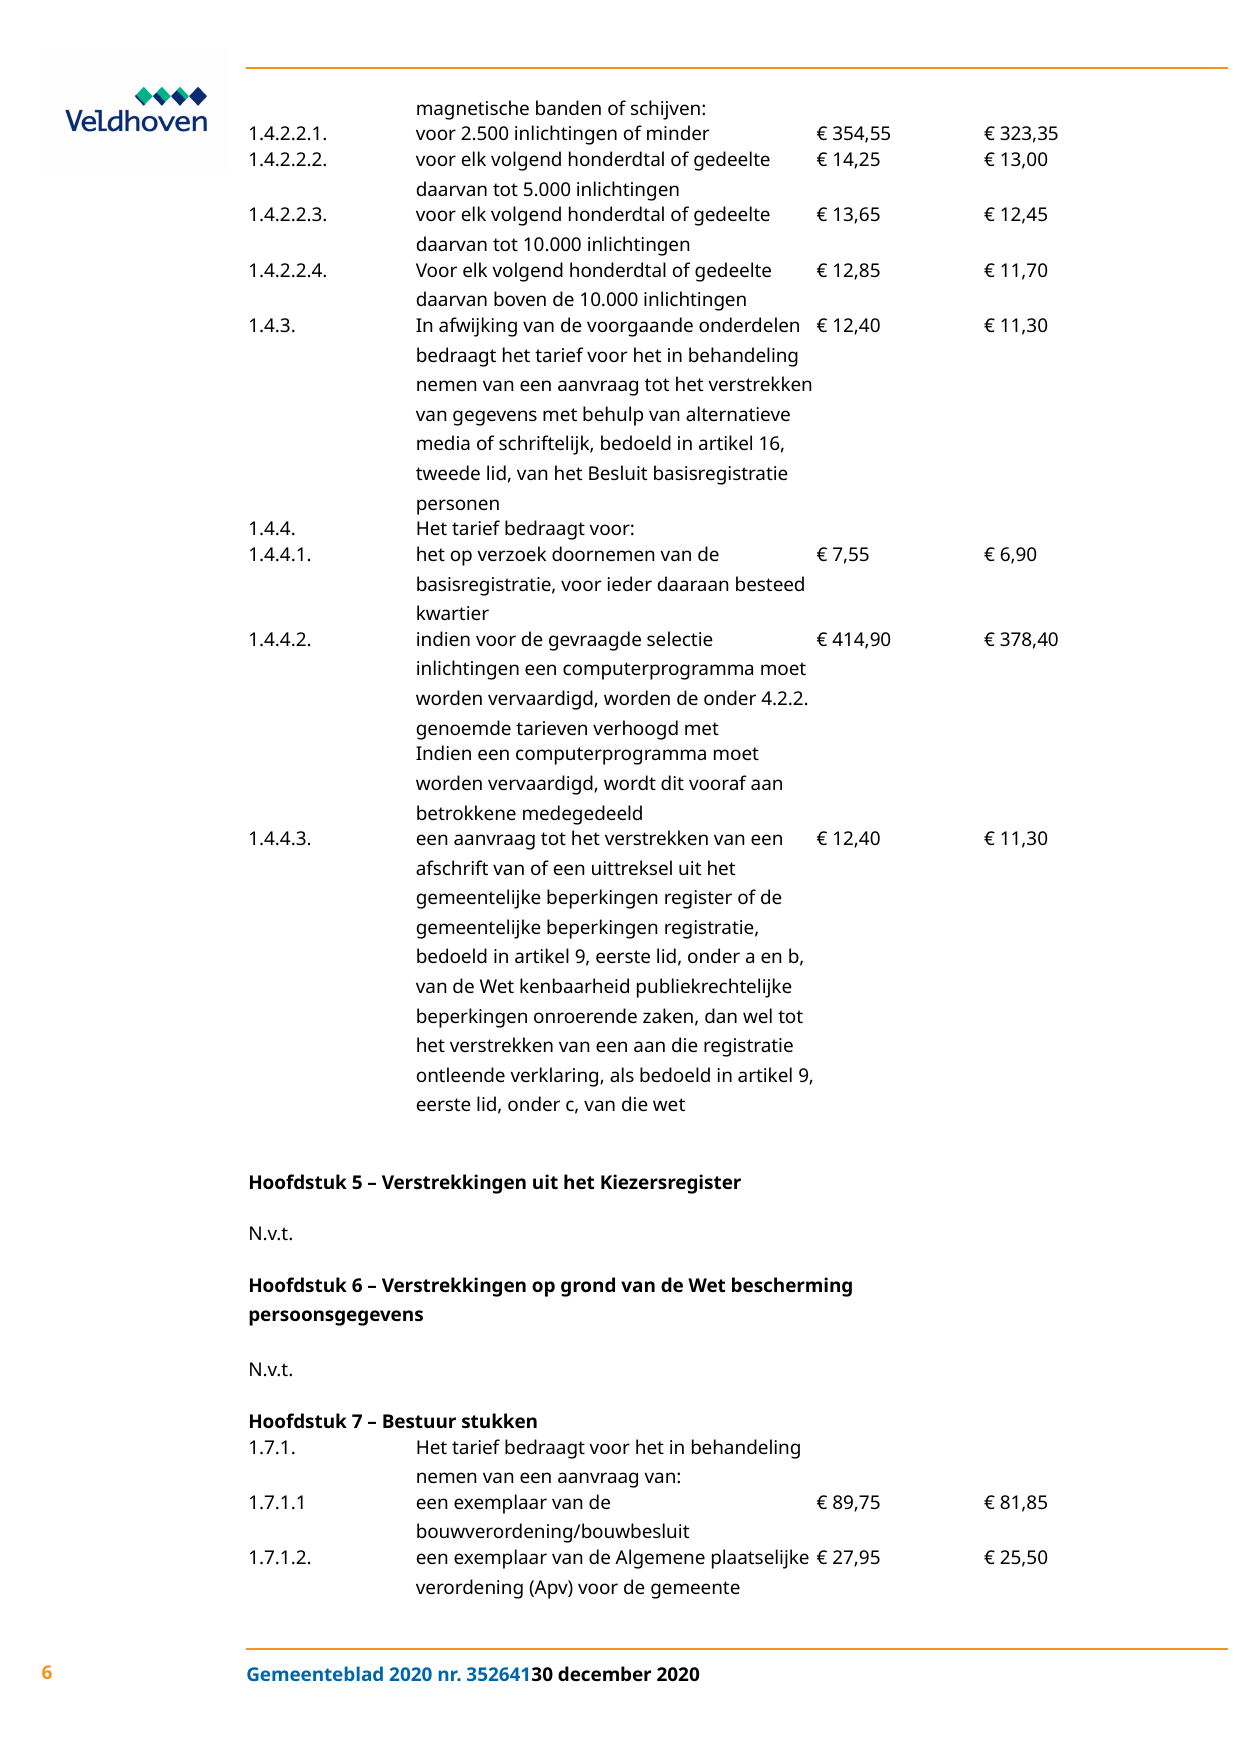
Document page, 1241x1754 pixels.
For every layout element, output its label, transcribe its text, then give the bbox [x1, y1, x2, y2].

table_cell € 12,40 [816, 825, 984, 1117]
table_cell € 12,45 [984, 202, 1152, 257]
table_cell € 25,50 [984, 1545, 1152, 1600]
table_cell 1.7.1. [248, 1434, 416, 1489]
table_cell een exemplaar van de bouwverordening/bouwbesluit [416, 1489, 816, 1544]
table_cell [416, 1195, 816, 1220]
table_cell 1.4.2.2.3. [248, 202, 416, 257]
table_cell [248, 1118, 416, 1143]
table_cell [248, 1195, 416, 1220]
table_cell € 89,75 [816, 1489, 984, 1544]
table_cell [416, 1383, 816, 1408]
table_cell € 354,55 [816, 121, 984, 146]
table_cell [816, 515, 984, 541]
table_cell [248, 95, 416, 121]
table_cell een exemplaar van de Algemene plaatselijke verordening (Apv) voor de gemeente [416, 1545, 816, 1600]
table_cell het op verzoek doornemen van de basisregistratie, voor ieder daaraan besteed kwartier [416, 541, 816, 626]
table_cell Het tarief bedraagt voor het in behandeling nemen van een aanvraag van: [416, 1434, 816, 1489]
table_cell [416, 1246, 816, 1272]
table_cell € 12,40 [816, 312, 984, 515]
table_cell € 14,25 [816, 146, 984, 202]
table_cell een aanvraag tot het verstrekken van een afschrift van of een uittreksel uit het gemeentelijke beperkingen register of de gemeentelijke beperkingen registratie, bedoeld in artikel 9, eerste lid, onder a en b, van de Wet kenbaarheid publiekrechtelijke beperkingen onroerende zaken, dan wel tot het verstrekken van een aan die registratie ontleende verklaring, als bedoeld in artikel 9, eerste lid, onder c, van die wet [416, 825, 816, 1117]
table_cell N.v.t. [248, 1327, 984, 1382]
table_cell 1.4.2.2.4. [248, 257, 416, 312]
table_cell In afwijking van de voorgaande onderdelen bedraagt het tarief voor het in behandeling nemen van een aanvraag tot het verstrekken van gegevens met behulp van alternatieve media of schriftelijk, bedoeld in artikel 16, tweede lid, van het Besluit basisregistratie personen [416, 312, 816, 515]
table_cell [816, 1246, 984, 1272]
table_cell [816, 1408, 984, 1434]
table_cell € 12,85 [816, 257, 984, 312]
table_cell [984, 1195, 1152, 1220]
table_cell voor elk volgend honderdtal of gedeelte daarvan tot 5.000 inlichtingen [416, 146, 816, 202]
table_cell € 7,55 [816, 541, 984, 626]
table_cell Hoofdstuk 5 – Verstrekkingen uit het Kiezersregister [248, 1169, 816, 1194]
table_cell [984, 1434, 1152, 1489]
table_cell [984, 1272, 1152, 1327]
picture [41, 47, 231, 172]
table_cell [816, 1434, 984, 1489]
table_cell voor elk volgend honderdtal of gedeelte daarvan tot 10.000 inlichtingen [416, 202, 816, 257]
table_cell N.v.t. [248, 1220, 416, 1246]
table_cell € 378,40 [984, 626, 1152, 741]
table_cell [984, 1327, 1152, 1382]
table_cell [984, 1118, 1152, 1143]
table_cell € 27,95 [816, 1545, 984, 1600]
table_cell [984, 95, 1152, 121]
table_cell [816, 1195, 984, 1220]
table_cell 1.4.4.2. [248, 626, 416, 741]
table_cell [248, 1246, 416, 1272]
table_cell [416, 1118, 816, 1143]
table_cell Indien een computerprogramma moet worden vervaardigd, wordt dit vooraf aan betrokkene medegedeeld [416, 741, 816, 825]
table_cell [816, 1169, 984, 1194]
table_cell [816, 1118, 984, 1143]
table_cell [816, 741, 984, 825]
table_cell 1.4.2.2.2. [248, 146, 416, 202]
table_cell € 11,30 [984, 825, 1152, 1117]
table_cell € 11,70 [984, 257, 1152, 312]
table_cell [816, 1383, 984, 1408]
table_cell 1.4.3. [248, 312, 416, 515]
table_cell [416, 1143, 816, 1169]
table_cell [416, 1220, 816, 1246]
table_cell € 6,90 [984, 541, 1152, 626]
table_cell 1.4.4.1. [248, 541, 416, 626]
table_cell [816, 95, 984, 121]
table_cell € 414,90 [816, 626, 984, 741]
table_cell Hoofdstuk 6 – Verstrekkingen op grond van de Wet bescherming persoonsgegevens [248, 1272, 984, 1327]
table_cell 1.4.4. [248, 515, 416, 541]
table_cell Het tarief bedraagt voor: [416, 515, 816, 541]
table_cell [984, 1408, 1152, 1434]
table_cell 1.4.4.3. [248, 825, 416, 1117]
table_cell [984, 1246, 1152, 1272]
table_cell [984, 1169, 1152, 1194]
table_cell Voor elk volgend honderdtal of gedeelte daarvan boven de 10.000 inlichtingen [416, 257, 816, 312]
table_cell 1.4.2.2.1. [248, 121, 416, 146]
table_cell [248, 1383, 416, 1408]
table_cell [248, 1143, 416, 1169]
table_cell indien voor de gevraagde selectie inlichtingen een computerprogramma moet worden vervaardigd, worden de onder 4.2.2. genoemde tarieven verhoogd met [416, 626, 816, 741]
table_cell [984, 1220, 1152, 1246]
table_cell € 323,35 [984, 121, 1152, 146]
table_cell Hoofdstuk 7 – Bestuur stukken [248, 1408, 816, 1434]
table_cell [984, 741, 1152, 825]
table_cell voor 2.500 inlichtingen of minder [416, 121, 816, 146]
table_cell [816, 1143, 984, 1169]
table_cell [248, 741, 416, 825]
table_cell 1.7.1.2. [248, 1545, 416, 1600]
table_cell magnetische banden of schijven: [416, 95, 816, 121]
table_cell [984, 515, 1152, 541]
table_cell € 13,00 [984, 146, 1152, 202]
table_cell € 13,65 [816, 202, 984, 257]
table_cell € 81,85 [984, 1489, 1152, 1544]
table_cell [984, 1383, 1152, 1408]
table_cell [984, 1143, 1152, 1169]
table_cell 1.7.1.1 [248, 1489, 416, 1544]
table_cell [816, 1220, 984, 1246]
table_cell € 11,30 [984, 312, 1152, 515]
